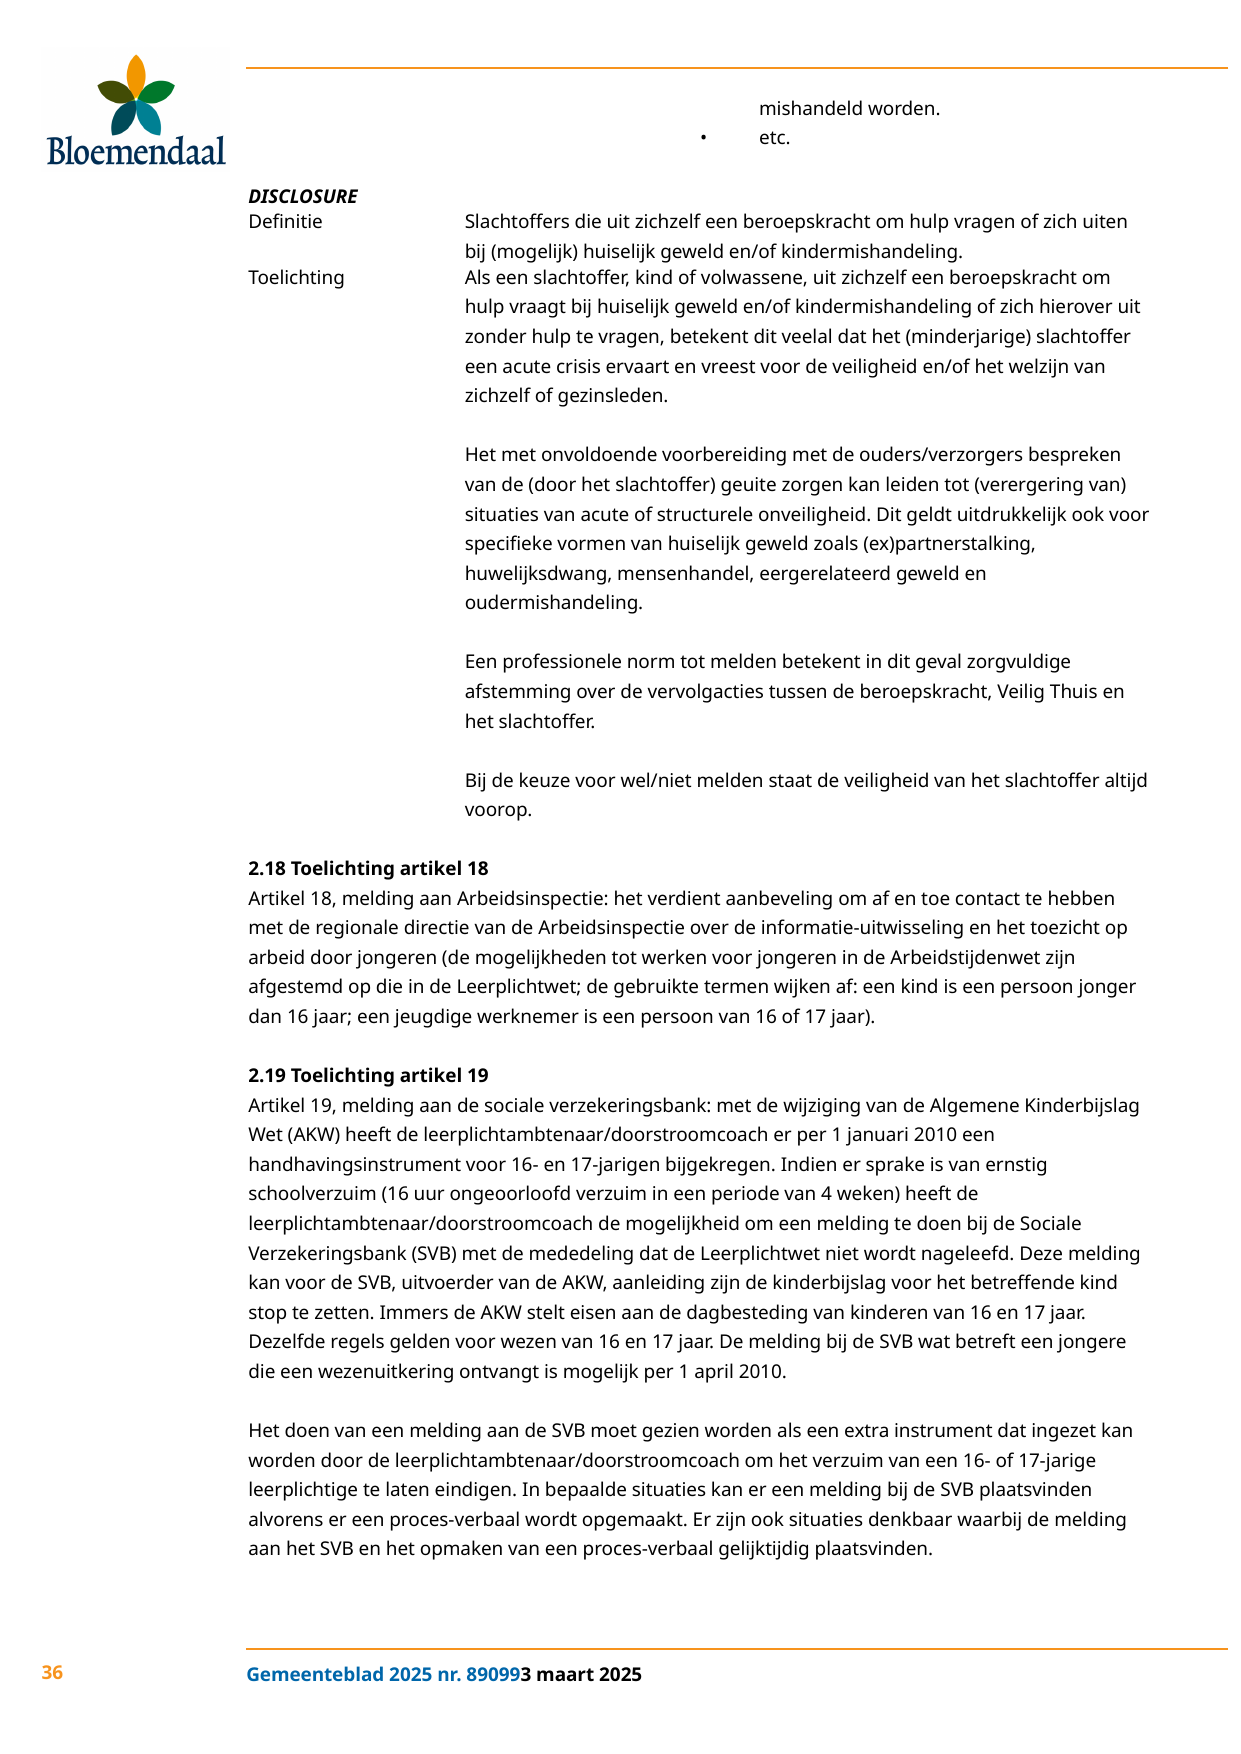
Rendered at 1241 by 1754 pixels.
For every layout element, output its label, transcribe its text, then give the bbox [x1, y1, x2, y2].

text Artikel 18, melding aan Arbeidsinspectie: het verdient aanbeveling om af en toe contact te hebben met de regionale directie van de Arbeidsinspectie over de informatie-uitwisseling en het toezicht op arbeid door jongeren (de mogelijkheden tot werken voor jongeren in de Arbeidstijdenwet zijn afgestemd op die in de Leerplichtwet; de gebruikte termen wijken af: een kind is een persoon jonger dan 16 jaar; een jeugdige werknemer is een persoon van 16 of 17 jaar). [248, 885, 1152, 1029]
text 2.19 Toelichting artikel 19 [248, 1062, 1152, 1088]
table_cell [248, 95, 700, 150]
picture [41, 47, 231, 172]
table_cell Definitie [248, 209, 464, 264]
table_header DISCLOSURE [248, 183, 1152, 209]
table_cell Toelichting [248, 264, 464, 822]
text 2.18 Toelichting artikel 18 [248, 855, 1152, 881]
table_cell Slachtoffers die uit zichzelf een beroepskracht om hulp vragen of zich uiten bij (mogelijk) huiselijk geweld en/of kindermishandeling. [465, 209, 1152, 264]
text Het doen van een melding aan de SVB moet gezien worden als een extra instrument dat ingezet kan worden door de leerplichtambtenaar/doorstroomcoach om het verzuim van een 16- of 17-jarige leerplichtige te laten eindigen. In bepaalde situaties kan er een melding bij de SVB plaatsvinden alvorens er een proces-verbaal wordt opgemaakt. Er zijn ook situaties denkbaar waarbij de melding aan het SVB en het opmaken van een proces-verbaal gelijktijdig plaatsvinden. [248, 1417, 1152, 1561]
table_cell Als een slachtoffer, kind of volwassene, uit zichzelf een beroepskracht om hulp vraagt bij huiselijk geweld en/of kindermishandeling of zich hierover uit zonder hulp te vragen, betekent dit veelal dat het (minderjarige) slachtoffer een acute crisis ervaart en vreest voor de veiligheid en/of het welzijn van zichzelf of gezinsleden. Het met onvoldoende voorbereiding met de ouders/verzorgers bespreken van de (door het slachtoffer) geuite zorgen kan leiden tot (verergering van) situaties van acute of structurele onveiligheid. Dit geldt uitdrukkelijk ook voor specifieke vormen van huiselijk geweld zoals (ex)partnerstalking, huwelijksdwang, mensenhandel, eergerelateerd geweld en oudermishandeling. Een professionele norm tot melden betekent in dit geval zorgvuldige afstemming over de vervolgacties tussen de beroepskracht, Veilig Thuis en het slachtoffer. Bij de keuze voor wel/niet melden staat de veiligheid van het slachtoffer altijd voorop. [465, 264, 1152, 822]
text Artikel 19, melding aan de sociale verzekeringsbank: met de wijziging van de Algemene Kinderbijslag Wet (AKW) heeft de leerplichtambtenaar/doorstroomcoach er per 1 januari 2010 een handhavingsinstrument voor 16- en 17-jarigen bijgekregen. Indien er sprake is van ernstig schoolverzuim (16 uur ongeoorloofd verzuim in een periode van 4 weken) heeft de leerplichtambtenaar/doorstroomcoach de mogelijkheid om een melding te doen bij de Sociale Verzekeringsbank (SVB) met de mededeling dat de Leerplichtwet niet wordt nageleefd. Deze melding kan voor de SVB, uitvoerder van de AKW, aanleiding zijn de kinderbijslag voor het betreffende kind stop te zetten. Immers de AKW stelt eisen aan de dagbesteding van kinderen van 16 en 17 jaar. Dezelfde regels gelden voor wezen van 16 en 17 jaar. De melding bij de SVB wat betreft een jongere die een wezenuitkering ontvangt is mogelijk per 1 april 2010. [248, 1092, 1152, 1384]
table_cell mishandeld worden. etc. [700, 95, 1152, 150]
